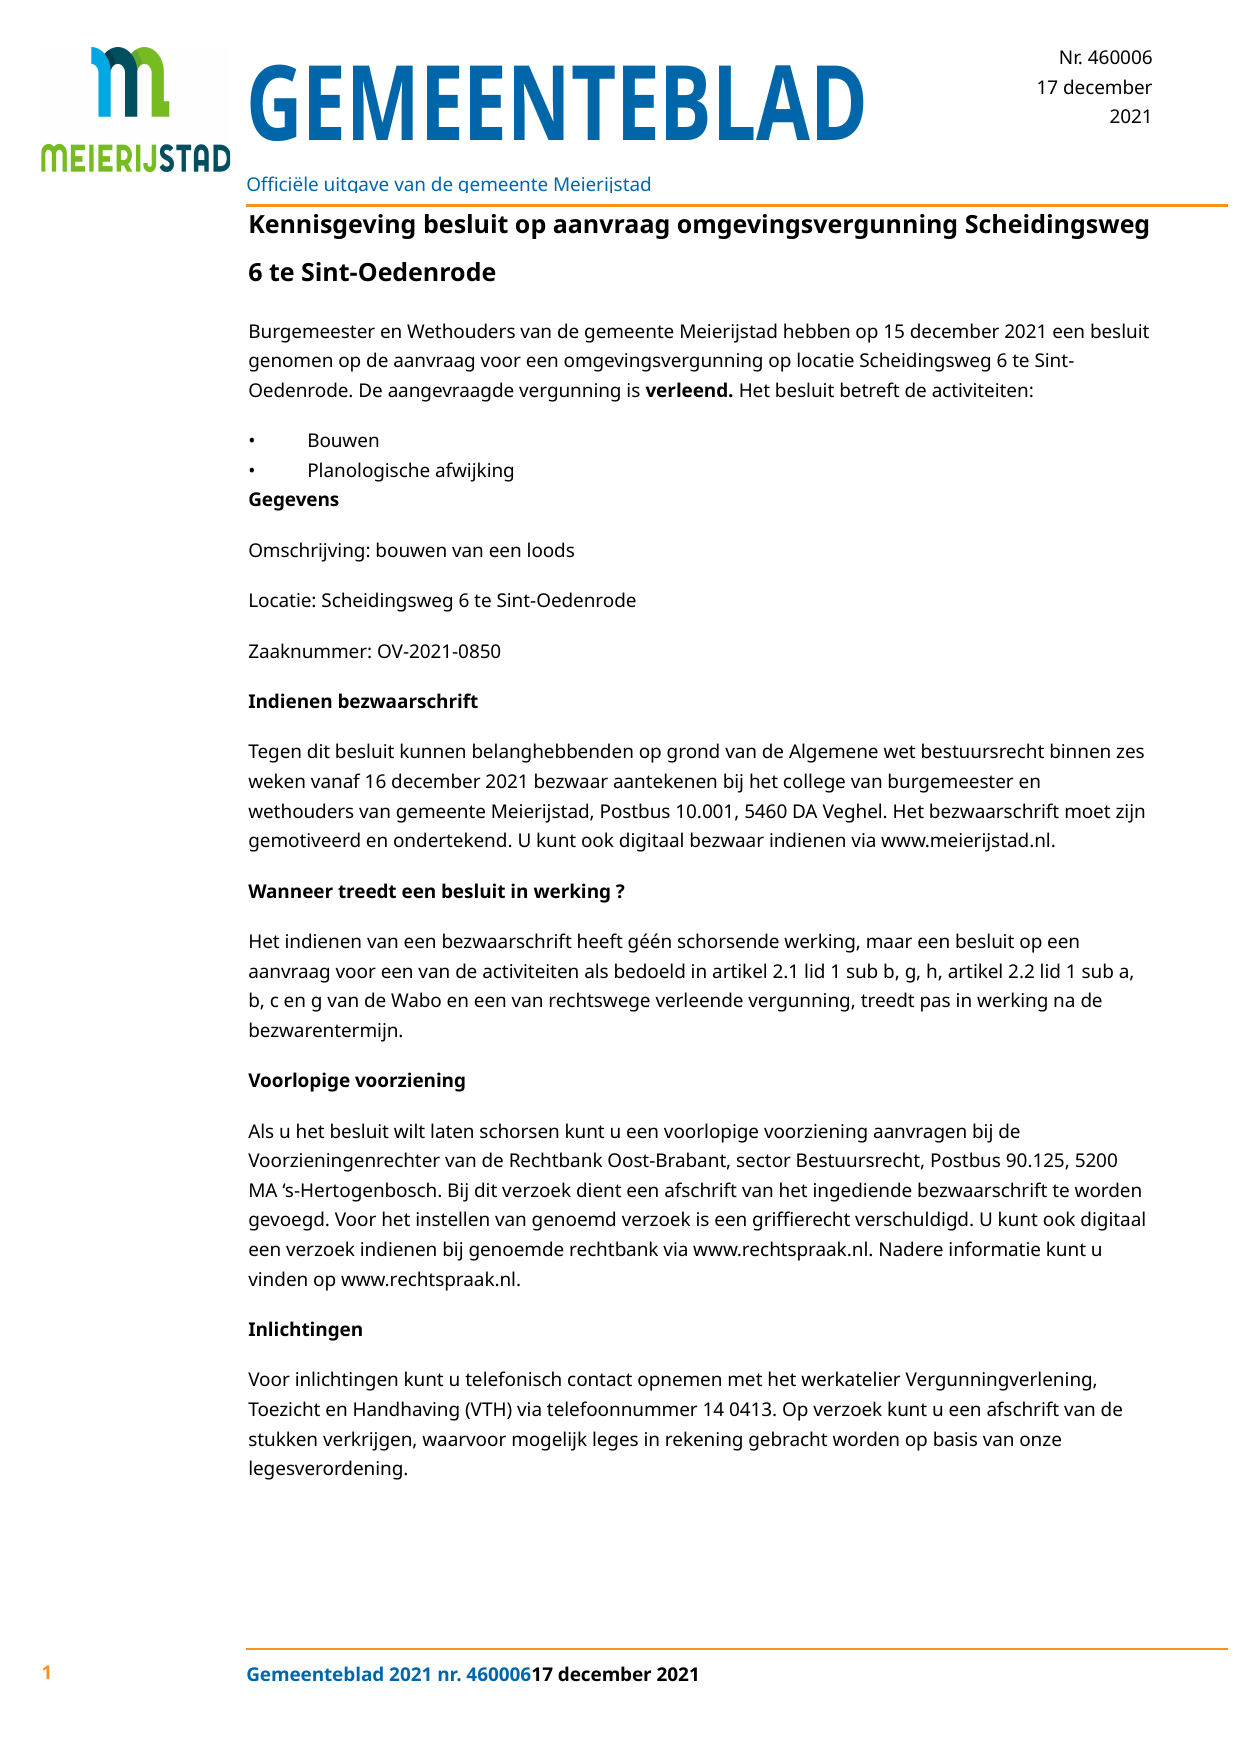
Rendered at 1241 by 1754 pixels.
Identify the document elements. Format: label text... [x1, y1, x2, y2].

text Omschrijving: bouwen van een loods [248, 537, 1152, 563]
list Planologische afwijking [248, 457, 1152, 483]
text Voorlopige voorziening [248, 1067, 1152, 1093]
text Locatie: Scheidingsweg 6 te Sint-Oedenrode [248, 587, 1152, 613]
text Indienen bezwaarschrift [248, 688, 1152, 714]
text Het indienen van een bezwaarschrift heeft géén schorsende werking, maar een besluit op een aanvraag voor een van de activiteiten als bedoeld in artikel 2.1 lid 1 sub b, g, h, artikel 2.2 lid 1 sub a, b, c en g van de Wabo en een van rechtswege verleende vergunning, treedt pas in werking na de bezwarentermijn. [248, 928, 1152, 1043]
text Burgemeester en Wethouders van de gemeente Meierijstad hebben op 15 december 2021 een besluit genomen op de aanvraag voor een omgevingsvergunning op locatie Scheidingsweg 6 te Sint-Oedenrode. De aangevraagde vergunning is verleend. Het besluit betreft de activiteiten: [248, 318, 1152, 403]
list Bouwen [248, 427, 1152, 453]
text Wanneer treedt een besluit in werking ? [248, 878, 1152, 904]
text Als u het besluit wilt laten schorsen kunt u een voorlopige voorziening aanvragen bij de Voorzieningenrechter van de Rechtbank Oost-Brabant, sector Bestuursrecht, Postbus 90.125, 5200 MA ‘s-Hertogenbosch. Bij dit verzoek dient een afschrift van het ingediende bezwaarschrift te worden gevoegd. Voor het instellen van genoemd verzoek is een griffierecht verschuldigd. U kunt ook digitaal een verzoek indienen bij genoemde rechtbank via www.rechtspraak.nl. Nadere informatie kunt u vinden op www.rechtspraak.nl. [248, 1118, 1152, 1292]
text Kennisgeving besluit op aanvraag omgevingsvergunning Scheidingsweg 6 te Sint-Oedenrode [248, 207, 1152, 288]
text Zaaknummer: OV-2021-0850 [248, 638, 1152, 664]
picture [41, 47, 231, 172]
text Tegen dit besluit kunnen belanghebbenden op grond van de Algemene wet bestuursrecht binnen zes weken vanaf 16 december 2021 bezwaar aantekenen bij het college van burgemeester en wethouders van gemeente Meierijstad, Postbus 10.001, 5460 DA Veghel. Het bezwaarschrift moet zijn gemotiveerd en ondertekend. U kunt ook digitaal bezwaar indienen via www.meierijstad.nl. [248, 739, 1152, 853]
text Inlichtingen [248, 1316, 1152, 1342]
text Voor inlichtingen kunt u telefonisch contact opnemen met het werkatelier Vergunningverlening, Toezicht en Handhaving (VTH) via telefoonnummer 14 0413. Op verzoek kunt u een afschrift van de stukken verkrijgen, waarvoor mogelijk leges in rekening gebracht worden op basis van onze legesverordening. [248, 1367, 1152, 1481]
text Gegevens [248, 487, 1152, 512]
